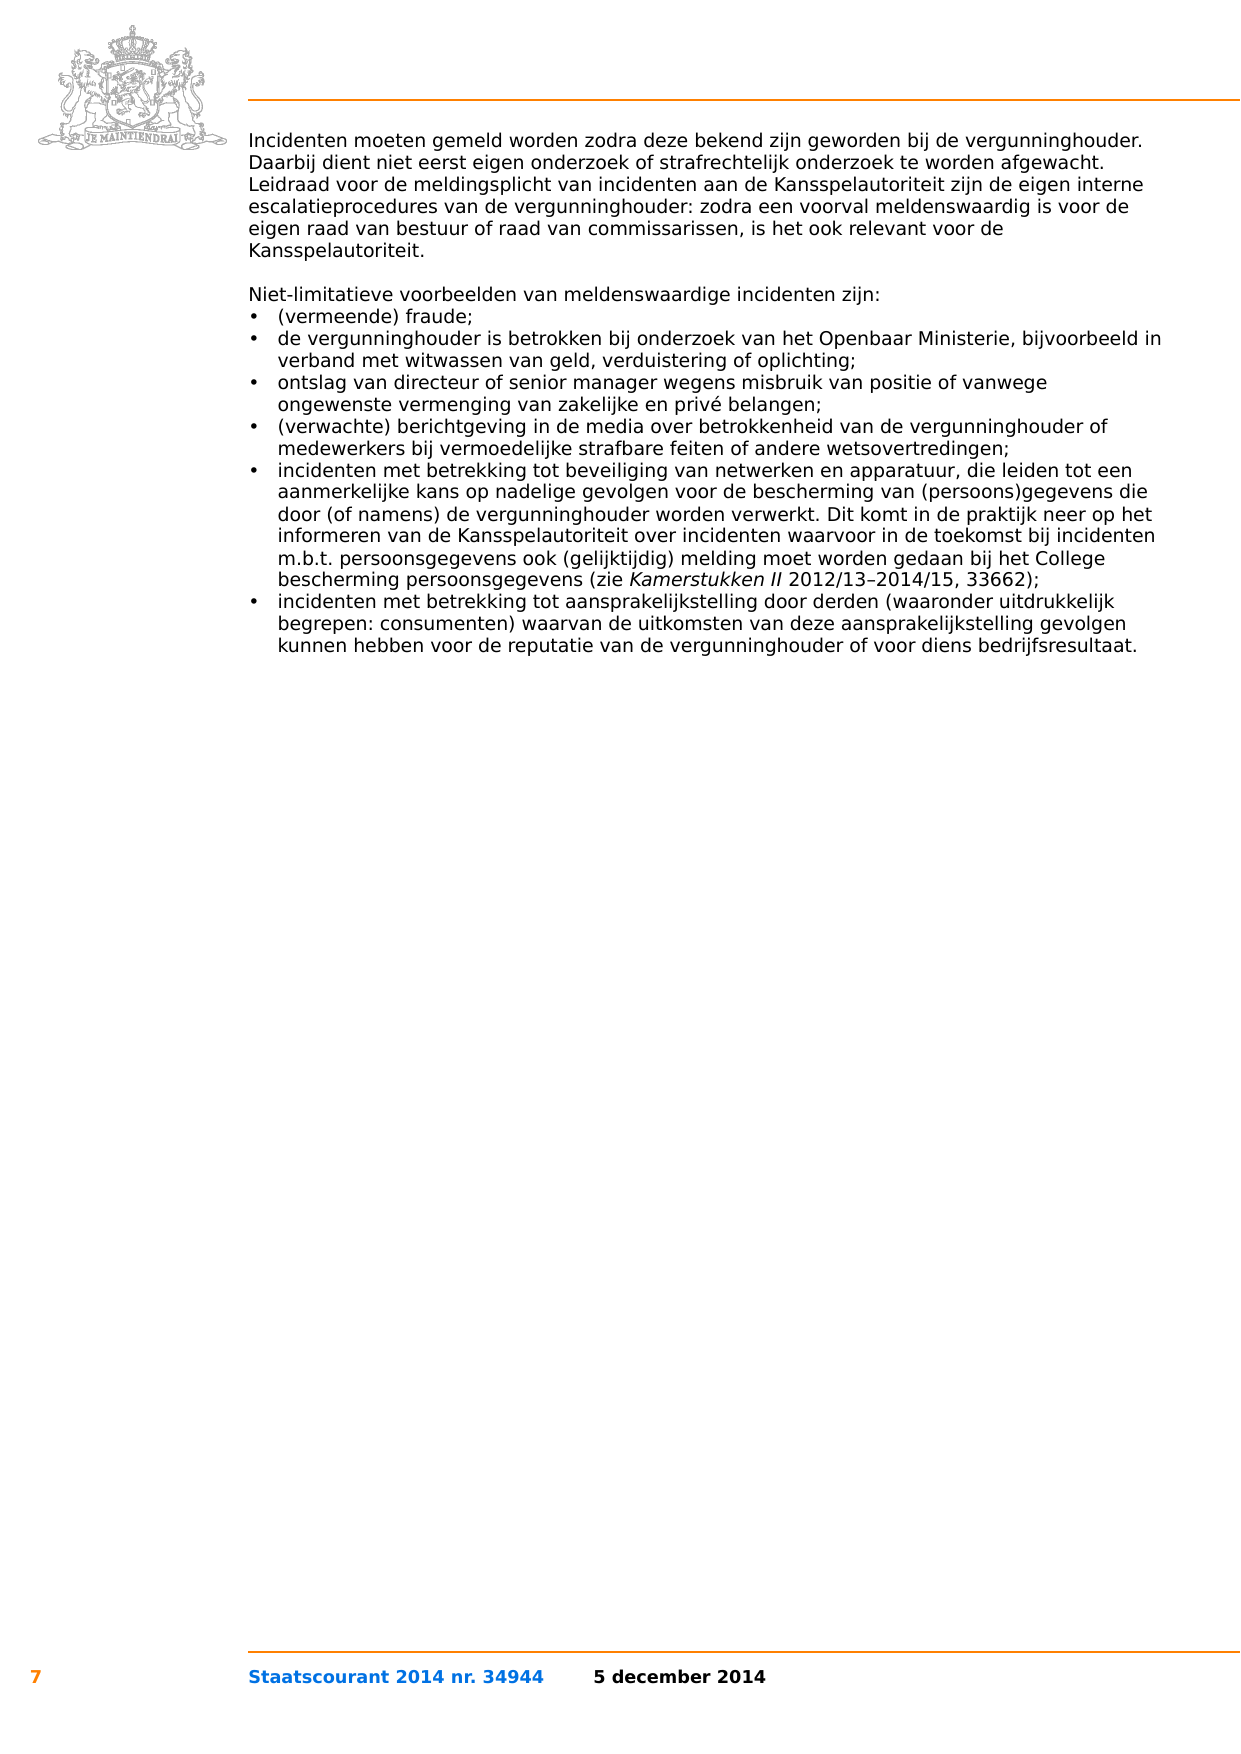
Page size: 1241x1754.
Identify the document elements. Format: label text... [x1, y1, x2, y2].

text Incidenten moeten gemeld worden zodra deze bekend zijn geworden bij de vergunninghouder. Daarbij dient niet eerst eigen onderzoek of strafrechtelijk onderzoek te worden afgewacht. Leidraad voor de meldingsplicht van incidenten aan de Kansspelautoriteit zijn de eigen interne escalatieprocedures van de vergunninghouder: zodra een voorval meldenswaardig is voor de eigen raad van bestuur of raad van commissarissen, is het ook relevant voor de Kansspelautoriteit. [248, 130, 1163, 262]
text • incidenten met betrekking tot aansprakelijkstelling door derden (waaronder uitdrukkelijk begrepen: consumenten) waarvan de uitkomsten van deze aansprakelijkstelling gevolgen kunnen hebben voor de reputatie van de vergunninghouder of voor diens bedrijfsresultaat. [248, 591, 1163, 657]
text • ontslag van directeur of senior manager wegens misbruik van positie of vanwege ongewenste vermenging van zakelijke en privé belangen; [248, 372, 1163, 416]
text • (verwachte) berichtgeving in de media over betrokkenheid van de vergunninghouder of medewerkers bij vermoedelijke strafbare feiten of andere wetsovertredingen; [248, 416, 1163, 459]
picture [38, 25, 227, 150]
text • (vermeende) fraude; [248, 306, 1163, 328]
text • de vergunninghouder is betrokken bij onderzoek van het Openbaar Ministerie, bijvoorbeeld in verband met witwassen van geld, verduistering of oplichting; [248, 328, 1163, 372]
text • incidenten met betrekking tot beveiliging van netwerken en apparatuur, die leiden tot een aanmerkelijke kans op nadelige gevolgen voor de bescherming van (persoons)gegevens die door (of namens) de vergunninghouder worden verwerkt. Dit komt in de praktijk neer op het informeren van de Kansspelautoriteit over incidenten waarvoor in de toekomst bij incidenten m.b.t. persoonsgegevens ook (gelijktijdig) melding moet worden gedaan bij het College bescherming persoonsgegevens (zie Kamerstukken II 2012/13–2014/15, 33662); [248, 459, 1163, 591]
text Niet-limitatieve voorbeelden van meldenswaardige incidenten zijn: [248, 284, 1163, 306]
